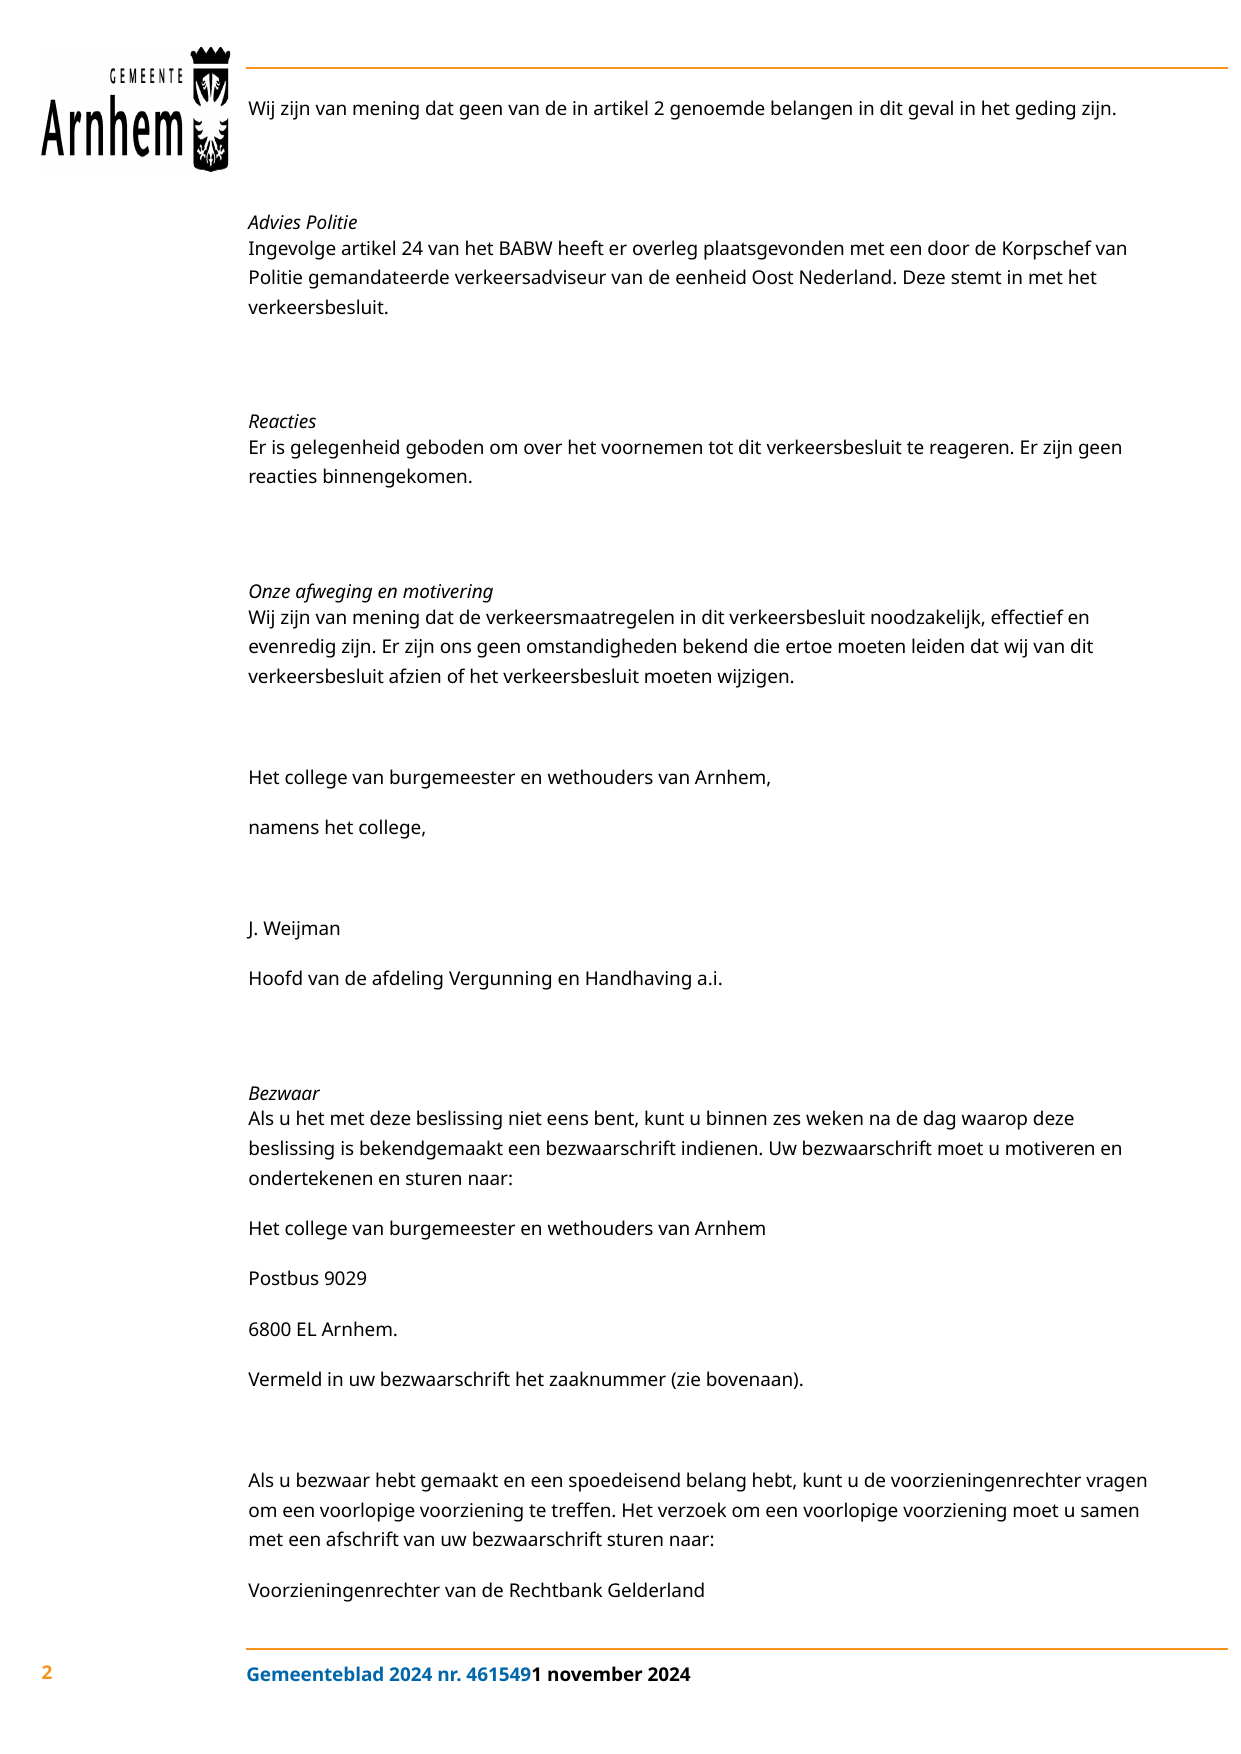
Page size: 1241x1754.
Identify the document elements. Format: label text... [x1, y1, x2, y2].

text Wij zijn van mening dat de verkeersmaatregelen in dit verkeersbesluit noodzakelijk, effectief en evenredig zijn. Er zijn ons geen omstandigheden bekend die ertoe moeten leiden dat wij van dit verkeersbesluit afzien of het verkeersbesluit moeten wijzigen. [248, 604, 1152, 689]
text Als u bezwaar hebt gemaakt en een spoedeisend belang hebt, kunt u de voorzieningenrechter vragen om een voorlopige voorziening te treffen. Het verzoek om een voorlopige voorziening moet u samen met een afschrift van uw bezwaarschrift sturen naar: [248, 1467, 1152, 1552]
text Reacties [248, 408, 1152, 434]
text Ingevolge artikel 24 van het BABW heeft er overleg plaatsgevonden met een door de Korpschef van Politie gemandateerde verkeersadviseur van de eenheid Oost Nederland. Deze stemt in met het verkeersbesluit. [248, 235, 1152, 320]
text Postbus 9029 [248, 1266, 1152, 1291]
text 6800 EL Arnhem. [248, 1316, 1152, 1342]
text Hoofd van de afdeling Vergunning en Handhaving a.i. [248, 966, 1152, 991]
text namens het college, [248, 814, 1152, 840]
text Het college van burgemeester en wethouders van Arnhem [248, 1215, 1152, 1241]
text Er is gelegenheid geboden om over het voornemen tot dit verkeersbesluit te reageren. Er zijn geen reacties binnengekomen. [248, 434, 1152, 489]
text Advies Politie [248, 209, 1152, 235]
text Wij zijn van mening dat geen van de in artikel 2 genoemde belangen in dit geval in het geding zijn. [248, 95, 1152, 121]
text Onze afweging en motivering [248, 578, 1152, 604]
text Als u het met deze beslissing niet eens bent, kunt u binnen zes weken na de dag waarop deze beslissing is bekendgemaakt een bezwaarschrift indienen. Uw bezwaarschrift moet u motiveren en ondertekenen en sturen naar: [248, 1106, 1152, 1191]
text Voorzieningenrechter van de Rechtbank Gelderland [248, 1577, 1152, 1603]
text Vermeld in uw bezwaarschrift het zaaknummer (zie bovenaan). [248, 1366, 1152, 1392]
text Het college van burgemeester en wethouders van Arnhem, [248, 764, 1152, 789]
text J. Weijman [248, 915, 1152, 941]
text Bezwaar [248, 1080, 1152, 1106]
picture [41, 47, 231, 172]
